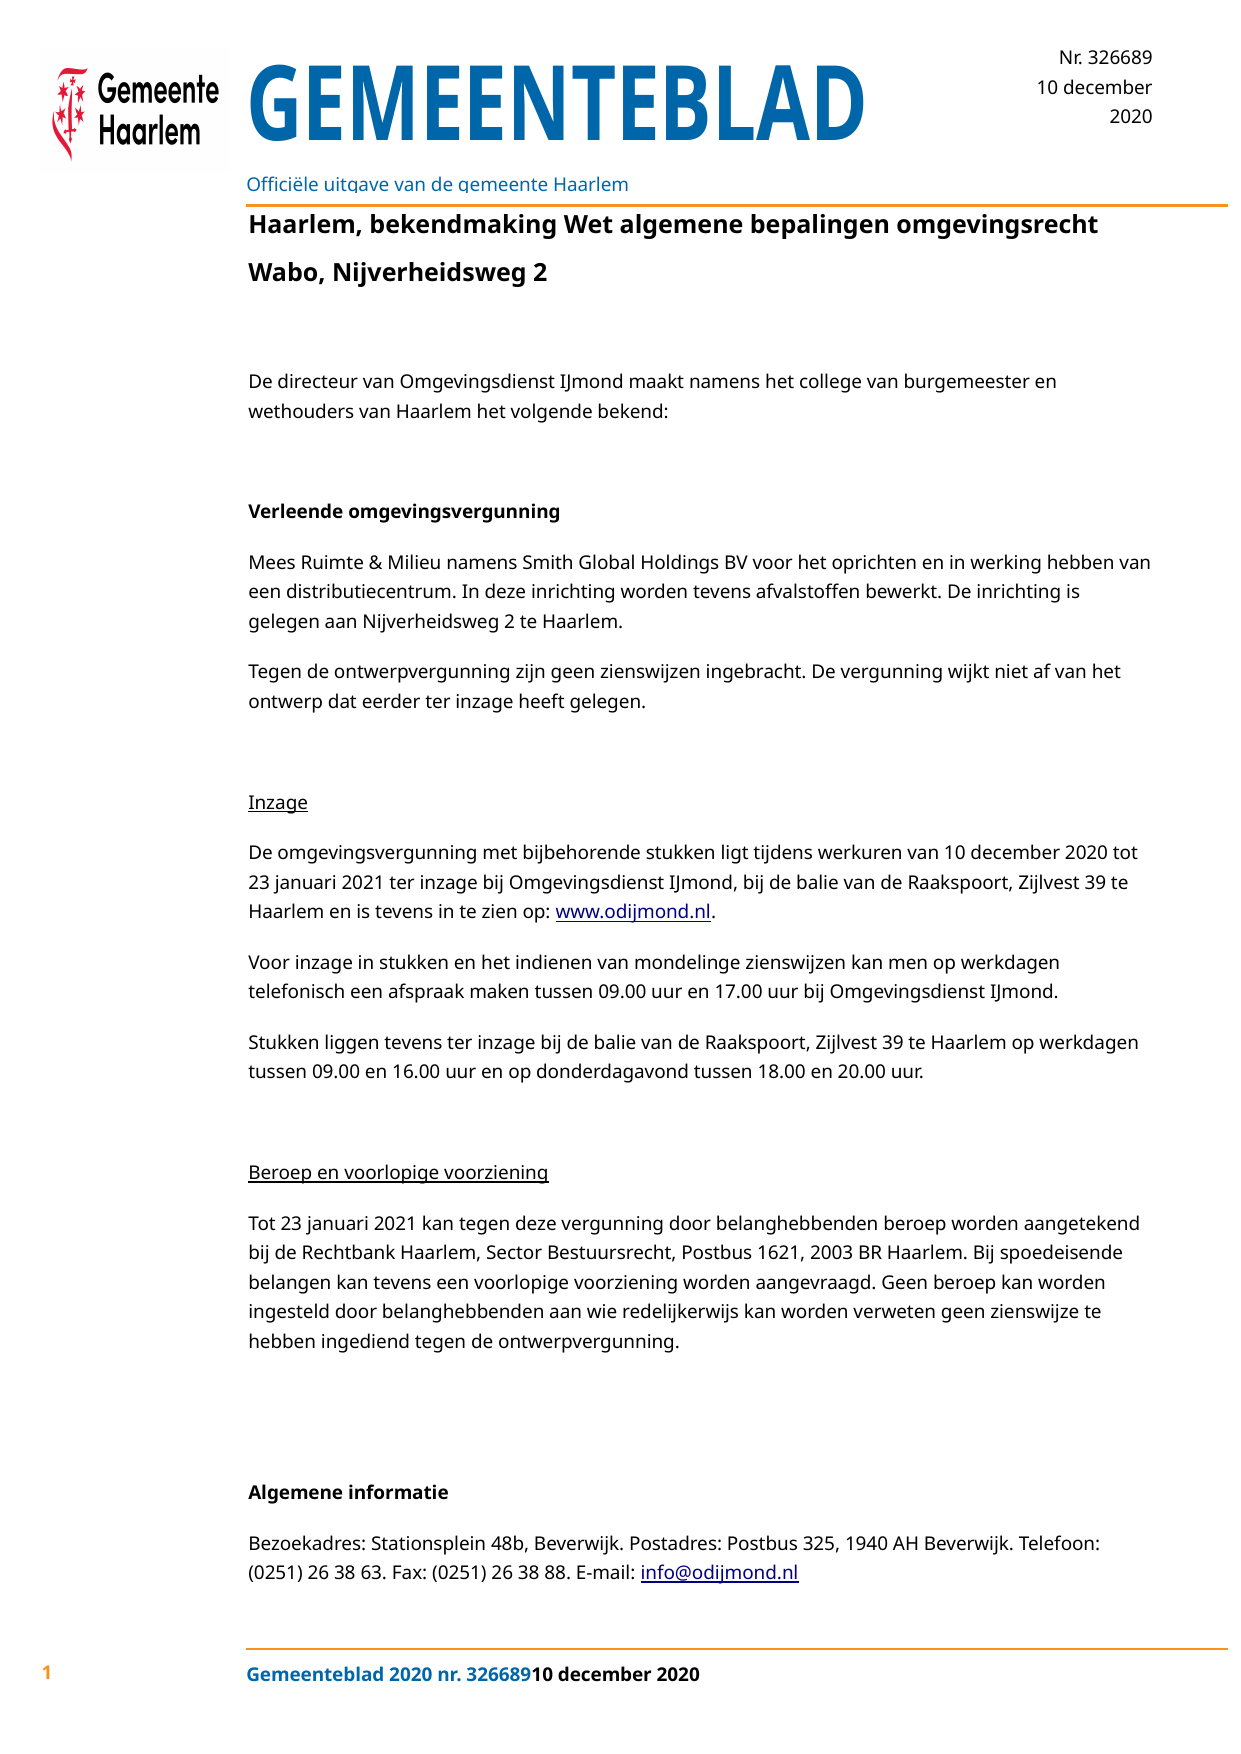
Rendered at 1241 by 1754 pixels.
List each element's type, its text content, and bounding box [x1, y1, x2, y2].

text Verleende omgevingsvergunning [248, 499, 1152, 524]
text De directeur van Omgevingsdienst IJmond maakt namens het college van burgemeester en wethouders van Haarlem het volgende bekend: [248, 368, 1152, 424]
text Inzage [248, 789, 1152, 815]
text Beroep en voorlopige voorziening [248, 1159, 1152, 1185]
text Algemene informatie [248, 1479, 1152, 1505]
picture [41, 47, 231, 172]
text De omgevingsvergunning met bijbehorende stukken ligt tijdens werkuren van 10 december 2020 tot 23 januari 2021 ter inzage bij Omgevingsdienst IJmond, bij de balie van de Raakspoort, Zijlvest 39 te Haarlem en is tevens in te zien op: www.odijmond.nl. [248, 839, 1152, 924]
text Mees Ruimte & Milieu namens Smith Global Holdings BV voor het oprichten en in werking hebben van een distributiecentrum. In deze inrichting worden tevens afvalstoffen bewerkt. De inrichting is gelegen aan Nijverheidsweg 2 te Haarlem. [248, 549, 1152, 634]
text Tegen de ontwerpvergunning zijn geen zienswijzen ingebracht. De vergunning wijkt niet af van het ontwerp dat eerder ter inzage heeft gelegen. [248, 659, 1152, 714]
text Voor inzage in stukken en het indienen van mondelinge zienswijzen kan men op werkdagen telefonisch een afspraak maken tussen 09.00 uur en 17.00 uur bij Omgevingsdienst IJmond. [248, 949, 1152, 1004]
text Stukken liggen tevens ter inzage bij de balie van de Raakspoort, Zijlvest 39 te Haarlem op werkdagen tussen 09.00 en 16.00 uur en op donderdagavond tussen 18.00 en 20.00 uur. [248, 1029, 1152, 1084]
text Bezoekadres: Stationsplein 48b, Beverwijk. Postadres: Postbus 325, 1940 AH Beverwijk. Telefoon: (0251) 26 38 63. Fax: (0251) 26 38 88. E-mail: info@odijmond.nl [248, 1530, 1152, 1585]
text Haarlem, bekendmaking Wet algemene bepalingen omgevingsrecht Wabo, Nijverheidsweg 2 [248, 207, 1152, 288]
text Tot 23 januari 2021 kan tegen deze vergunning door belanghebbenden beroep worden aangetekend bij de Rechtbank Haarlem, Sector Bestuursrecht, Postbus 1621, 2003 BR Haarlem. Bij spoedeisende belangen kan tevens een voorlopige voorziening worden aangevraagd. Geen beroep kan worden ingesteld door belanghebbenden aan wie redelijkerwijs kan worden verweten geen zienswijze te hebben ingediend tegen de ontwerpvergunning. [248, 1210, 1152, 1354]
